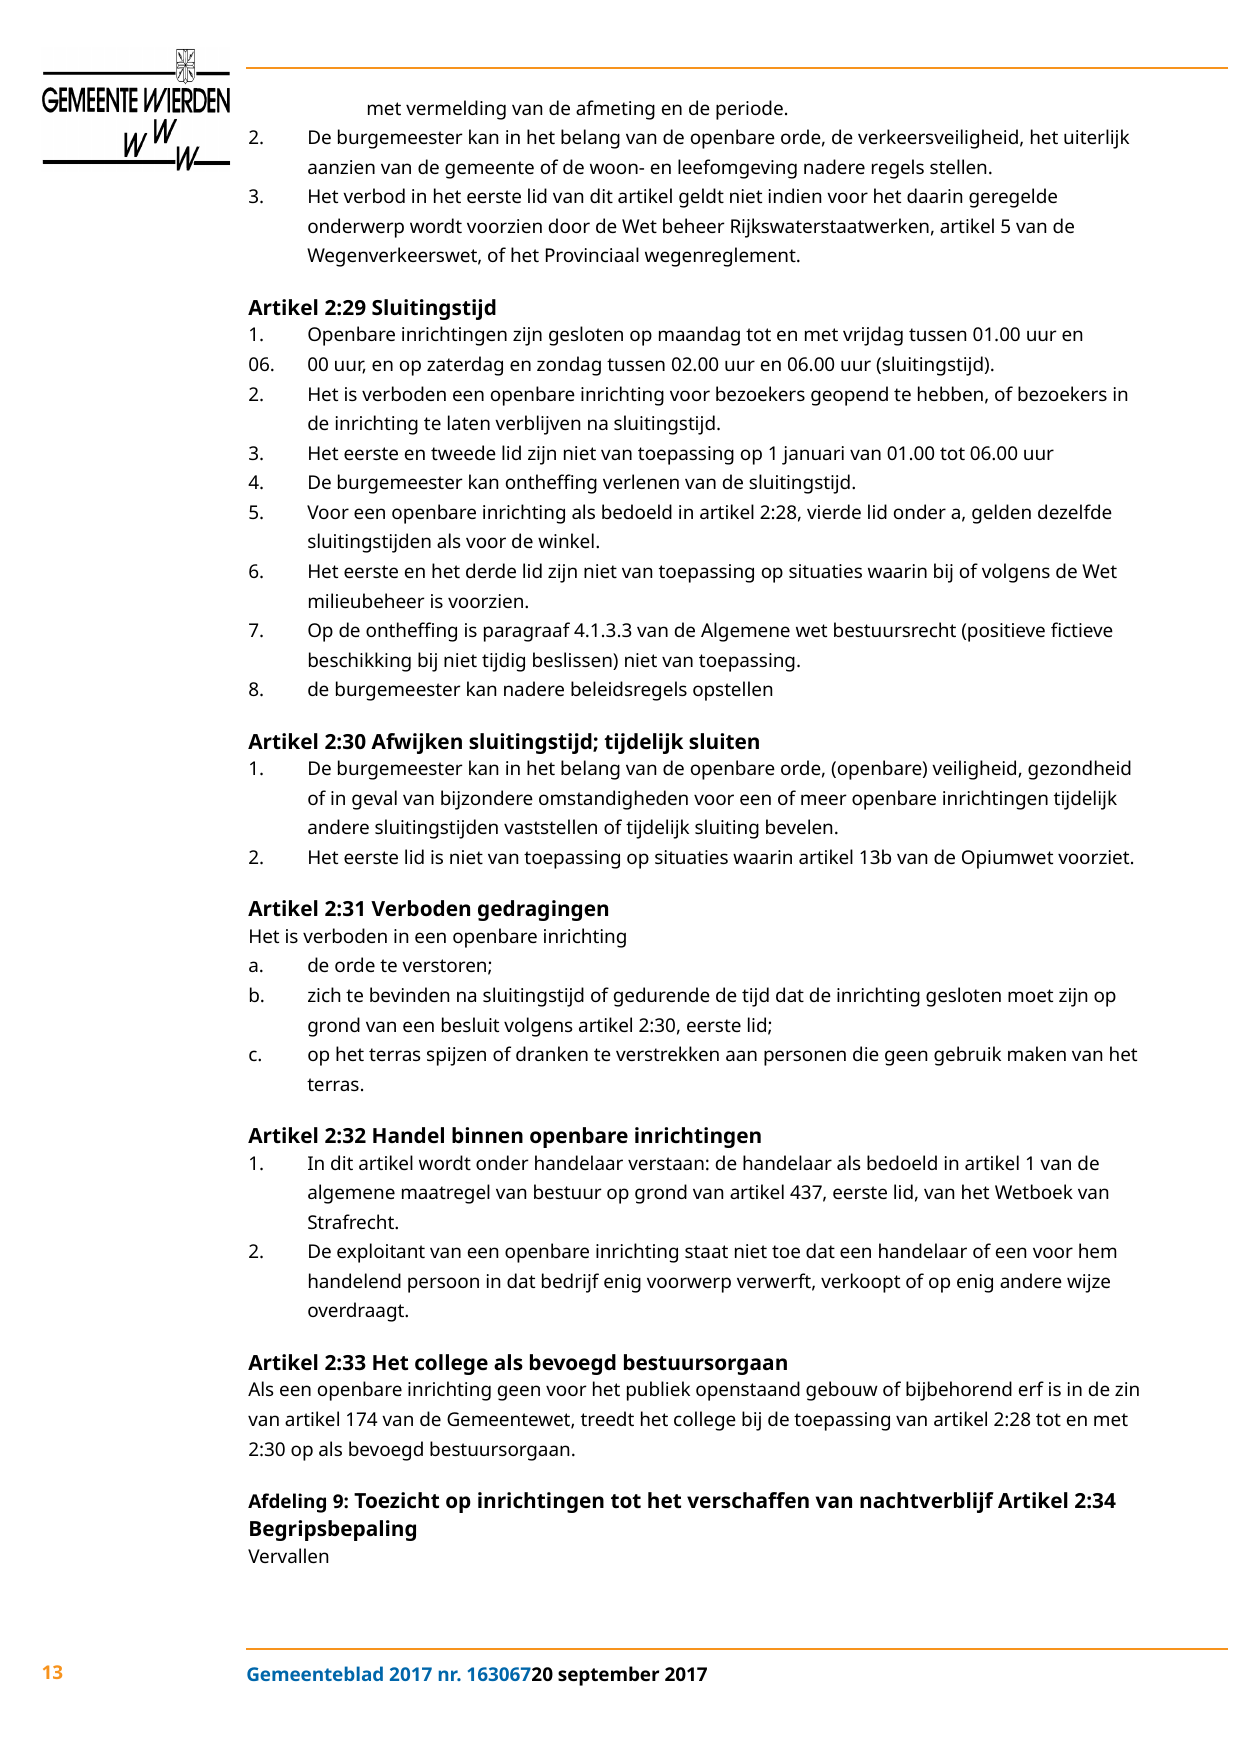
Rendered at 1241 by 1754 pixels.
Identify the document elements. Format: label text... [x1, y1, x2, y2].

list met vermelding van de afmeting en de periode. [307, 95, 1152, 121]
text Het is verboden in een openbare inrichting [248, 923, 1152, 949]
list zich te bevinden na sluitingstijd of gedurende de tijd dat de inrichting gesloten moet zijn op grond van een besluit volgens artikel 2:30, eerste lid; [248, 982, 1152, 1037]
list op het terras spijzen of dranken te verstrekken aan personen die geen gebruik maken van het terras. [248, 1041, 1152, 1097]
text Artikel 2:31 Verboden gedragingen [248, 894, 1152, 923]
list 00 uur, en op zaterdag en zondag tussen 02.00 uur en 06.00 uur (sluitingstijd). [248, 351, 1152, 377]
list De burgemeester kan in het belang van de openbare orde, (openbare) veiligheid, gezondheid of in geval van bijzondere omstandigheden voor een of meer openbare inrichtingen tijdelijk andere sluitingstijden vaststellen of tijdelijk sluiting bevelen. [248, 755, 1152, 840]
list De burgemeester kan in het belang van de openbare orde, de verkeersveiligheid, het uiterlijk aanzien van de gemeente of de woon- en leefomgeving nadere regels stellen. [248, 124, 1152, 180]
list De burgemeester kan ontheffing verlenen van de sluitingstijd. [248, 469, 1152, 495]
text Artikel 2:29 Sluitingstijd [248, 293, 1152, 322]
list In dit artikel wordt onder handelaar verstaan: de handelaar als bedoeld in artikel 1 van de algemene maatregel van bestuur op grond van artikel 437, eerste lid, van het Wetboek van Strafrecht. [248, 1150, 1152, 1235]
list Het eerste lid is niet van toepassing op situaties waarin artikel 13b van de Opiumwet voorziet. [248, 844, 1152, 870]
picture [41, 47, 231, 172]
list Op de ontheffing is paragraaf 4.1.3.3 van de Algemene wet bestuursrecht (positieve fictieve beschikking bij niet tijdig beslissen) niet van toepassing. [248, 617, 1152, 673]
list Het verbod in het eerste lid van dit artikel geldt niet indien voor het daarin geregelde onderwerp wordt voorzien door de Wet beheer Rijkswaterstaatwerken, artikel 5 van de Wegenverkeerswet, of het Provinciaal wegenreglement. [248, 183, 1152, 268]
list Het is verboden een openbare inrichting voor bezoekers geopend te hebben, of bezoekers in de inrichting te laten verblijven na sluitingstijd. [248, 381, 1152, 436]
list Het eerste en het derde lid zijn niet van toepassing op situaties waarin bij of volgens de Wet milieubeheer is voorzien. [248, 558, 1152, 613]
text Vervallen [248, 1543, 1152, 1569]
text Artikel 2:30 Afwijken sluitingstijd; tijdelijk sluiten [248, 727, 1152, 755]
text Afdeling 9: Toezicht op inrichtingen tot het verschaffen van nachtverblijf Artikel 2:34 Begripsbepaling [248, 1486, 1152, 1543]
text Artikel 2:32 Handel binnen openbare inrichtingen [248, 1121, 1152, 1150]
list de orde te verstoren; [248, 953, 1152, 978]
list Het eerste en tweede lid zijn niet van toepassing op 1 januari van 01.00 tot 06.00 uur [248, 440, 1152, 466]
text Artikel 2:33 Het college als bevoegd bestuursorgaan [248, 1348, 1152, 1377]
text Als een openbare inrichting geen voor het publiek openstaand gebouw of bijbehorend erf is in de zin van artikel 174 van de Gemeentewet, treedt het college bij de toepassing van artikel 2:28 tot en met 2:30 op als bevoegd bestuursorgaan. [248, 1377, 1152, 1461]
list De exploitant van een openbare inrichting staat niet toe dat een handelaar of een voor hem handelend persoon in dat bedrijf enig voorwerp verwerft, verkoopt of op enig andere wijze overdraagt. [248, 1238, 1152, 1323]
list Openbare inrichtingen zijn gesloten op maandag tot en met vrijdag tussen 01.00 uur en [248, 322, 1152, 347]
list de burgemeester kan nadere beleidsregels opstellen [248, 677, 1152, 702]
list Voor een openbare inrichting als bedoeld in artikel 2:28, vierde lid onder a, gelden dezelfde sluitingstijden als voor de winkel. [248, 499, 1152, 554]
